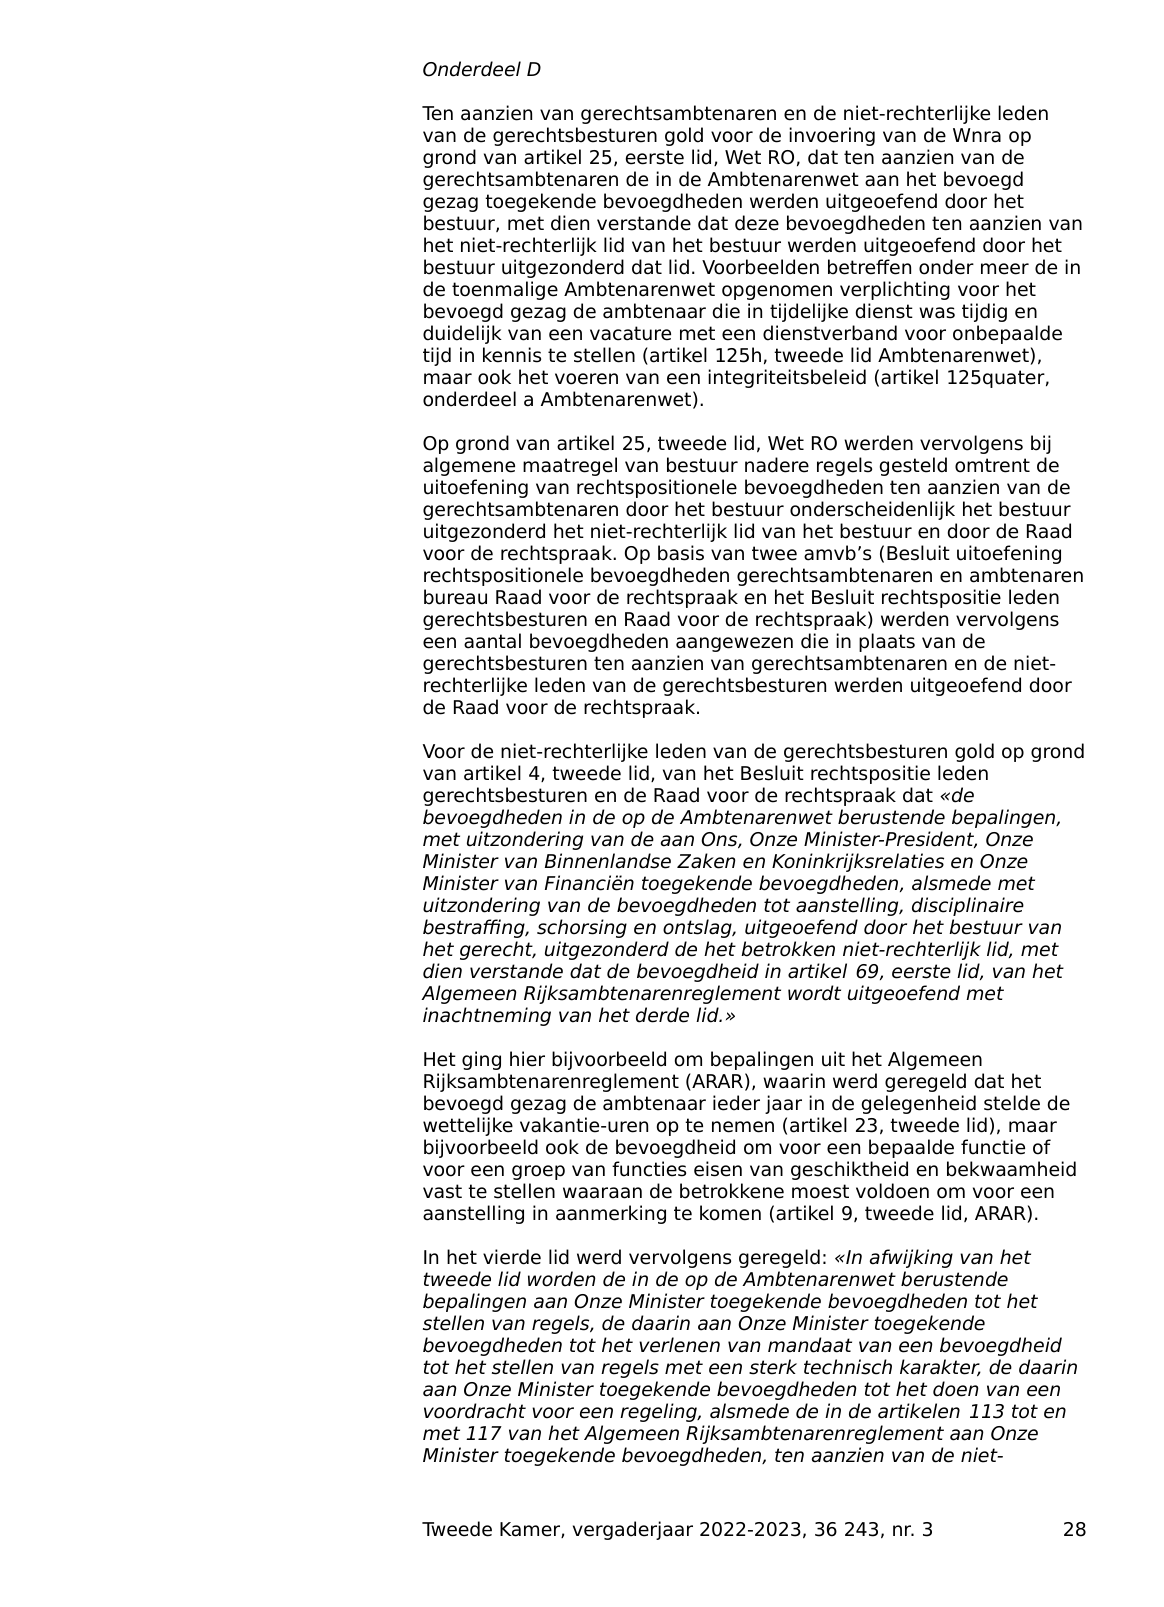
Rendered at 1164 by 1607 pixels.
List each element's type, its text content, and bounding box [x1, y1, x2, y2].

text Op grond van artikel 25, tweede lid, Wet RO werden vervolgens bij algemene maatregel van bestuur nadere regels gesteld omtrent de uitoefening van rechtspositionele bevoegdheden ten aanzien van de gerechtsambtenaren door het bestuur onderscheidenlijk het bestuur uitgezonderd het niet-rechterlijk lid van het bestuur en door de Raad voor de rechtspraak. Op basis van twee amvb’s (Besluit uitoefening rechtspositionele bevoegdheden gerechtsambtenaren en ambtenaren bureau Raad voor de rechtspraak en het Besluit rechtspositie leden gerechtsbesturen en Raad voor de rechtspraak) werden vervolgens een aantal bevoegdheden aangewezen die in plaats van de gerechtsbesturen ten aanzien van gerechtsambtenaren en de niet-rechterlijke leden van de gerechtsbesturen werden uitgeoefend door de Raad voor de rechtspraak. [422, 433, 1087, 719]
text Ten aanzien van gerechtsambtenaren en de niet-rechterlijke leden van de gerechtsbesturen gold voor de invoering van de Wnra op grond van artikel 25, eerste lid, Wet RO, dat ten aanzien van de gerechtsambtenaren de in de Ambtenarenwet aan het bevoegd gezag toegekende bevoegdheden werden uitgeoefend door het bestuur, met dien verstande dat deze bevoegdheden ten aanzien van het niet-rechterlijk lid van het bestuur werden uitgeoefend door het bestuur uitgezonderd dat lid. Voorbeelden betreffen onder meer de in de toenmalige Ambtenarenwet opgenomen verplichting voor het bevoegd gezag de ambtenaar die in tijdelijke dienst was tijdig en duidelijk van een vacature met een dienstverband voor onbepaalde tijd in kennis te stellen (artikel 125h, tweede lid Ambtenarenwet), maar ook het voeren van een integriteitsbeleid (artikel 125quater, onderdeel a Ambtenarenwet). [422, 103, 1087, 411]
text Het ging hier bijvoorbeeld om bepalingen uit het Algemeen Rijksambtenarenreglement (ARAR), waarin werd geregeld dat het bevoegd gezag de ambtenaar ieder jaar in de gelegenheid stelde de wettelijke vakantie-uren op te nemen (artikel 23, tweede lid), maar bijvoorbeeld ook de bevoegdheid om voor een bepaalde functie of voor een groep van functies eisen van geschiktheid en bekwaamheid vast te stellen waaraan de betrokkene moest voldoen om voor een aanstelling in aanmerking te komen (artikel 9, tweede lid, ARAR). [422, 1049, 1087, 1225]
text Voor de niet-rechterlijke leden van de gerechtsbesturen gold op grond van artikel 4, tweede lid, van het Besluit rechtspositie leden gerechtsbesturen en de Raad voor de rechtspraak dat «de bevoegdheden in de op de Ambtenarenwet berustende bepalingen, met uitzondering van de aan Ons, Onze Minister-President, Onze Minister van Binnenlandse Zaken en Koninkrijksrelaties en Onze Minister van Financiën toegekende bevoegdheden, alsmede met uitzondering van de bevoegdheden tot aanstelling, disciplinaire bestraffing, schorsing en ontslag, uitgeoefend door het bestuur van het gerecht, uitgezonderd de het betrokken niet-rechterlijk lid, met dien verstande dat de bevoegdheid in artikel 69, eerste lid, van het Algemeen Rijksambtenarenreglement wordt uitgeoefend met inachtneming van het derde lid.» [422, 741, 1087, 1027]
subtitle Onderdeel D [422, 59, 1087, 81]
text In het vierde lid werd vervolgens geregeld: «In afwijking van het tweede lid worden de in de op de Ambtenarenwet berustende bepalingen aan Onze Minister toegekende bevoegdheden tot het stellen van regels, de daarin aan Onze Minister toegekende bevoegdheden tot het verlenen van mandaat van een bevoegdheid tot het stellen van regels met een sterk technisch karakter, de daarin aan Onze Minister toegekende bevoegdheden tot het doen van een voordracht voor een regeling, alsmede de in de artikelen 113 tot en met 117 van het Algemeen Rijksambtenarenreglement aan Onze Minister toegekende bevoegdheden, ten aanzien van de niet- [422, 1247, 1087, 1467]
